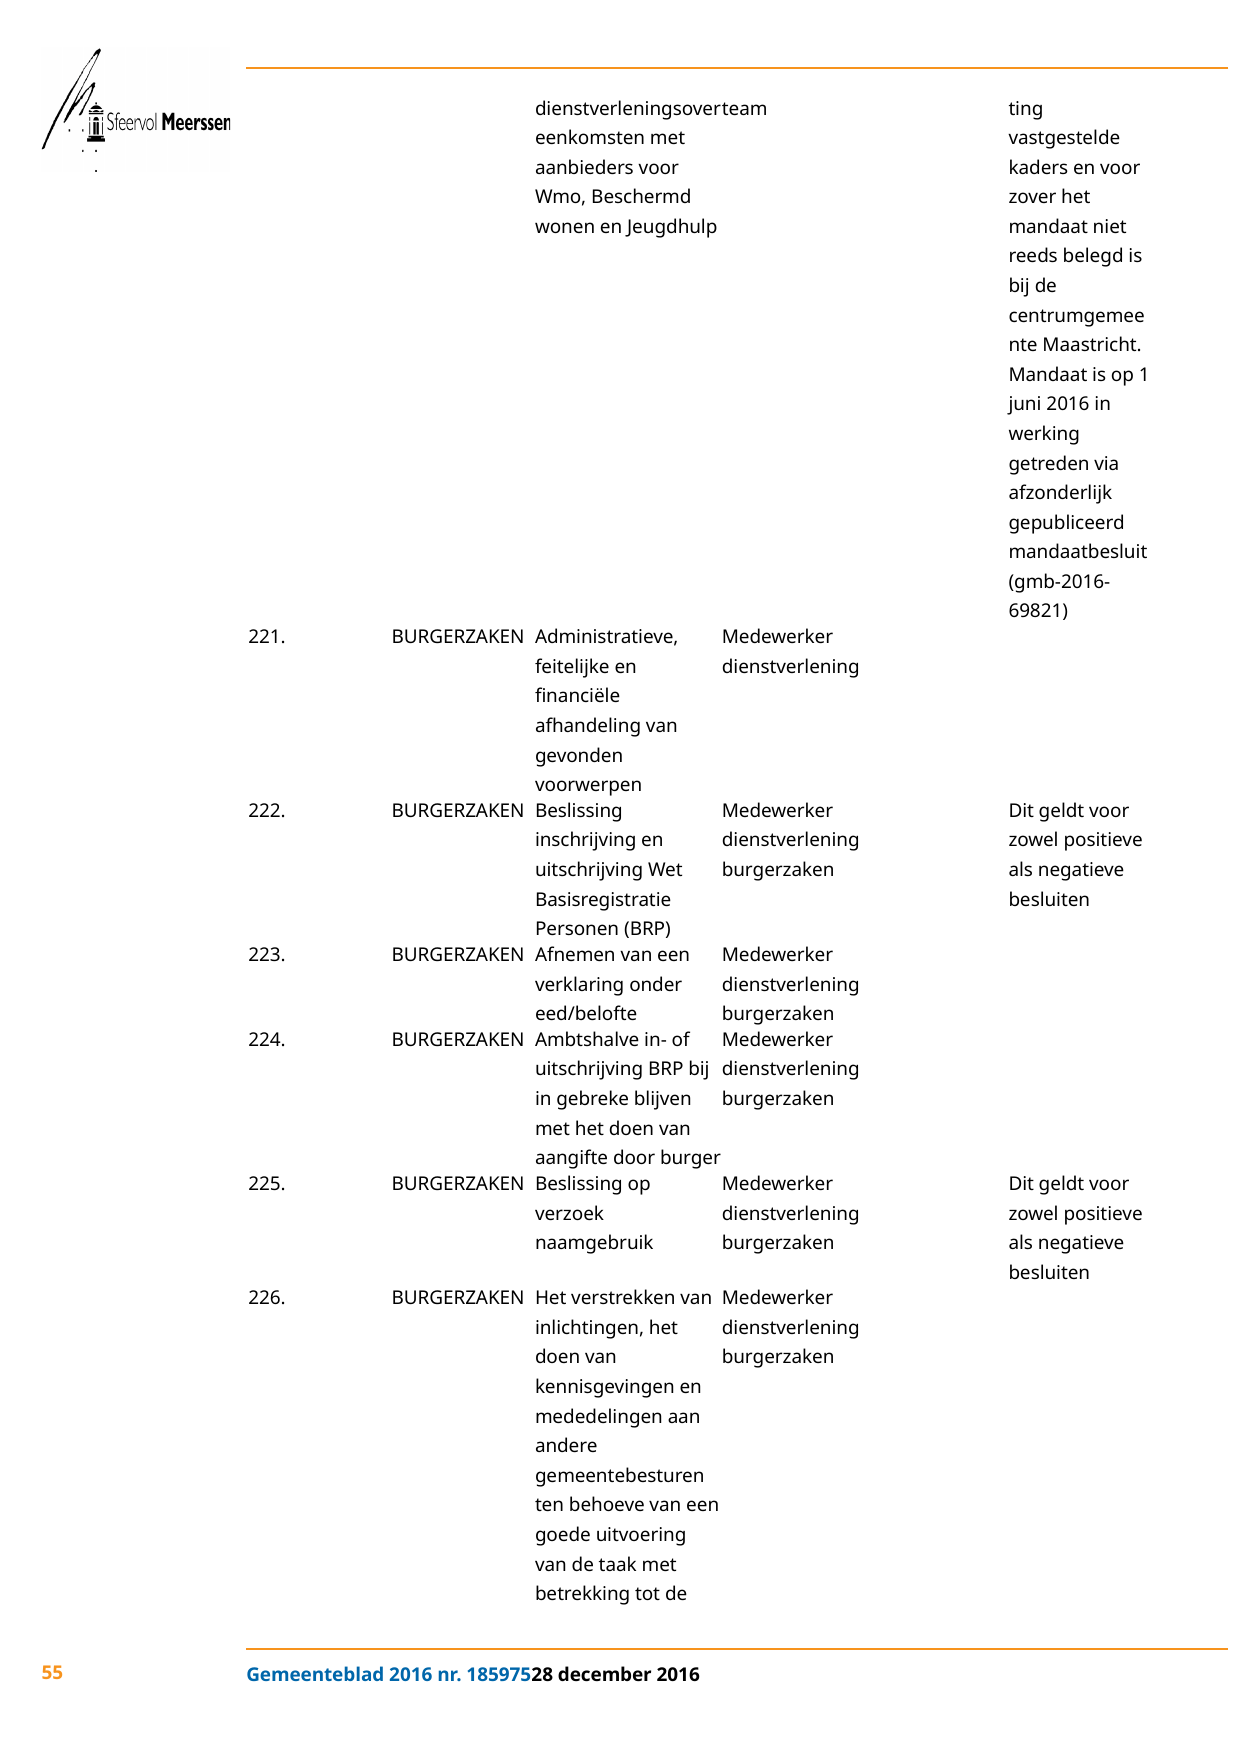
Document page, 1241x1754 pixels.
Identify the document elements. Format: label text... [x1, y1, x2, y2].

table_cell Medewerker dienstverlening burgerzaken [722, 1170, 865, 1284]
table_cell Administratieve, feitelijke en financiële afhandeling van gevonden voorwerpen [535, 624, 722, 797]
table_cell [865, 1026, 1008, 1170]
table_cell dienstverleningsovereenkomsten met aanbieders voor Wmo, Beschermd wonen en Jeugdhulp [535, 95, 722, 623]
table_cell BURGERZAKEN [391, 797, 535, 941]
table_cell [248, 95, 391, 623]
table_cell BURGERZAKEN [391, 1285, 535, 1606]
table_cell BURGERZAKEN [391, 624, 535, 797]
table_cell Dit geldt voor zowel positieve als negatieve besluiten [1008, 1170, 1152, 1284]
table_cell [391, 95, 535, 623]
table_cell [865, 95, 1008, 623]
table_cell Medewerker dienstverlening burgerzaken [722, 1285, 865, 1606]
table_cell 224. [248, 1026, 391, 1170]
table_cell BURGERZAKEN [391, 1170, 535, 1284]
table_cell 226. [248, 1285, 391, 1606]
table_cell 223. [248, 941, 391, 1026]
table_cell 222. [248, 797, 391, 941]
table_cell [1008, 941, 1152, 1026]
table_cell [865, 941, 1008, 1026]
table_cell Beslissing inschrijving en uitschrijving Wet Basisregistratie Personen (BRP) [535, 797, 722, 941]
table_cell 225. [248, 1170, 391, 1284]
table_cell Dit geldt voor zowel positieve als negatieve besluiten [1008, 797, 1152, 941]
table_cell Medewerker dienstverlening burgerzaken [722, 941, 865, 1026]
table_cell [865, 797, 1008, 941]
table_cell Afnemen van een verklaring onder eed/belofte [535, 941, 722, 1026]
table_cell [1008, 1026, 1152, 1170]
table_cell BURGERZAKEN [391, 1026, 535, 1170]
table_cell Medewerker dienstverlening burgerzaken [722, 1026, 865, 1170]
table_cell Medewerker dienstverlening burgerzaken [722, 797, 865, 941]
table_cell ting vastgestelde kaders en voor zover het mandaat niet reeds belegd is bij de centrumgemeente Maastricht. Mandaat is op 1 juni 2016 in werking getreden via afzonderlijk gepubliceerd mandaatbesluit (gmb-2016-69821) [1008, 95, 1152, 623]
table_cell [1008, 1285, 1152, 1606]
table_cell team [722, 95, 865, 623]
table_cell Medewerker dienstverlening [722, 624, 865, 797]
table_cell Het verstrekken van inlichtingen, het doen van kennisgevingen en mededelingen aan andere gemeentebesturen ten behoeve van een goede uitvoering van de taak met betrekking tot de [535, 1285, 722, 1606]
table_cell 221. [248, 624, 391, 797]
table_cell [865, 624, 1008, 797]
table_cell [865, 1285, 1008, 1606]
table_cell Beslissing op verzoek naamgebruik [535, 1170, 722, 1284]
table_cell BURGERZAKEN [391, 941, 535, 1026]
table_cell [865, 1170, 1008, 1284]
table_cell Ambtshalve in- of uitschrijving BRP bij in gebreke blijven met het doen van aangifte door burger [535, 1026, 722, 1170]
table_cell [1008, 624, 1152, 797]
picture [41, 47, 231, 172]
